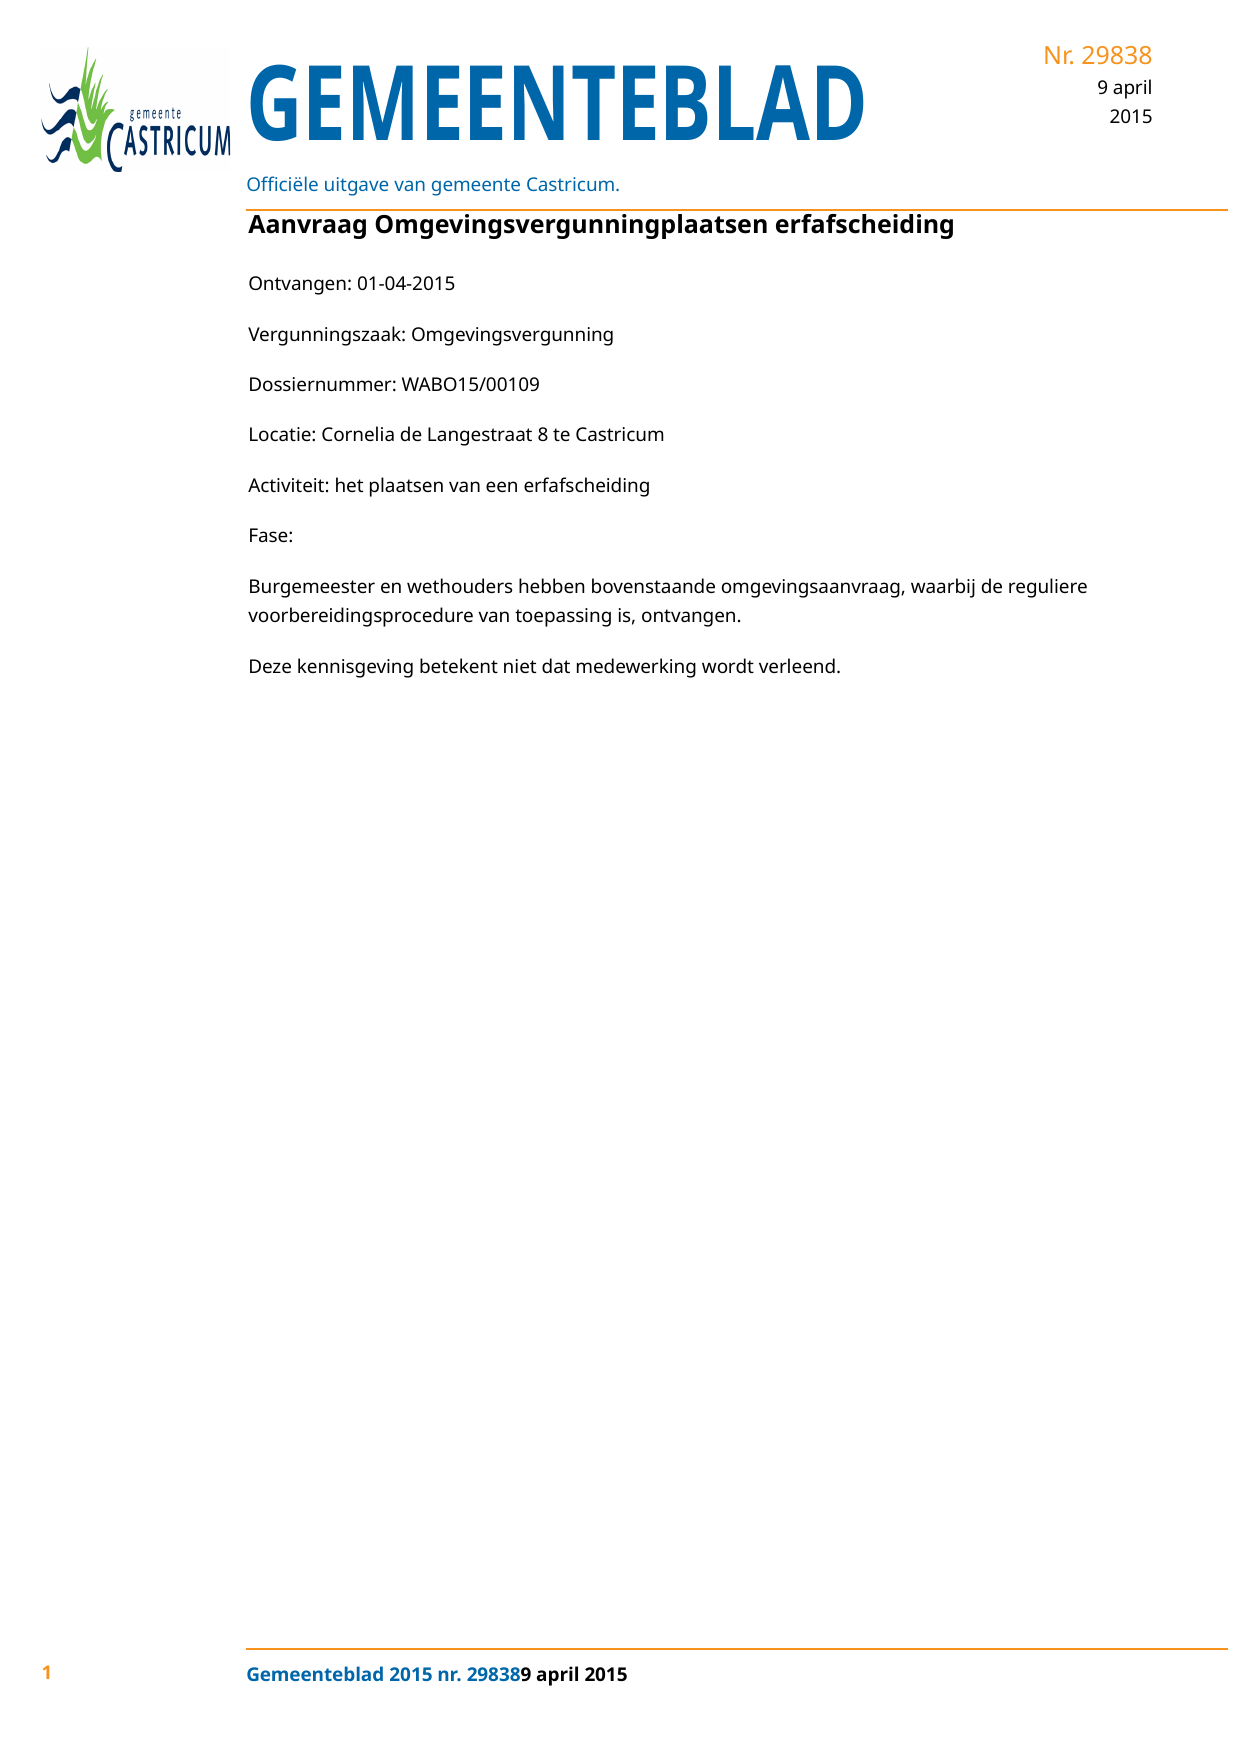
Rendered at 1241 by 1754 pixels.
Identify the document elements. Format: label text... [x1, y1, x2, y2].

text Locatie: Cornelia de Langestraat 8 te Castricum [248, 422, 1152, 447]
text Ontvangen: 01-04-2015 [248, 270, 1152, 296]
text Dossiernummer: WABO15/00109 [248, 371, 1152, 397]
picture [41, 47, 231, 172]
text Burgemeester en wethouders hebben bovenstaande omgevingsaanvraag, waarbij de reguliere voorbereidingsprocedure van toepassing is, ontvangen. [248, 573, 1152, 628]
text Fase: [248, 522, 1152, 548]
text Vergunningszaak: Omgevingsvergunning [248, 321, 1152, 346]
text Activiteit: het plaatsen van een erfafscheiding [248, 472, 1152, 498]
text Aanvraag Omgevingsvergunningplaatsen erfafscheiding [248, 211, 1152, 241]
text Deze kennisgeving betekent niet dat medewerking wordt verleend. [248, 653, 1152, 678]
